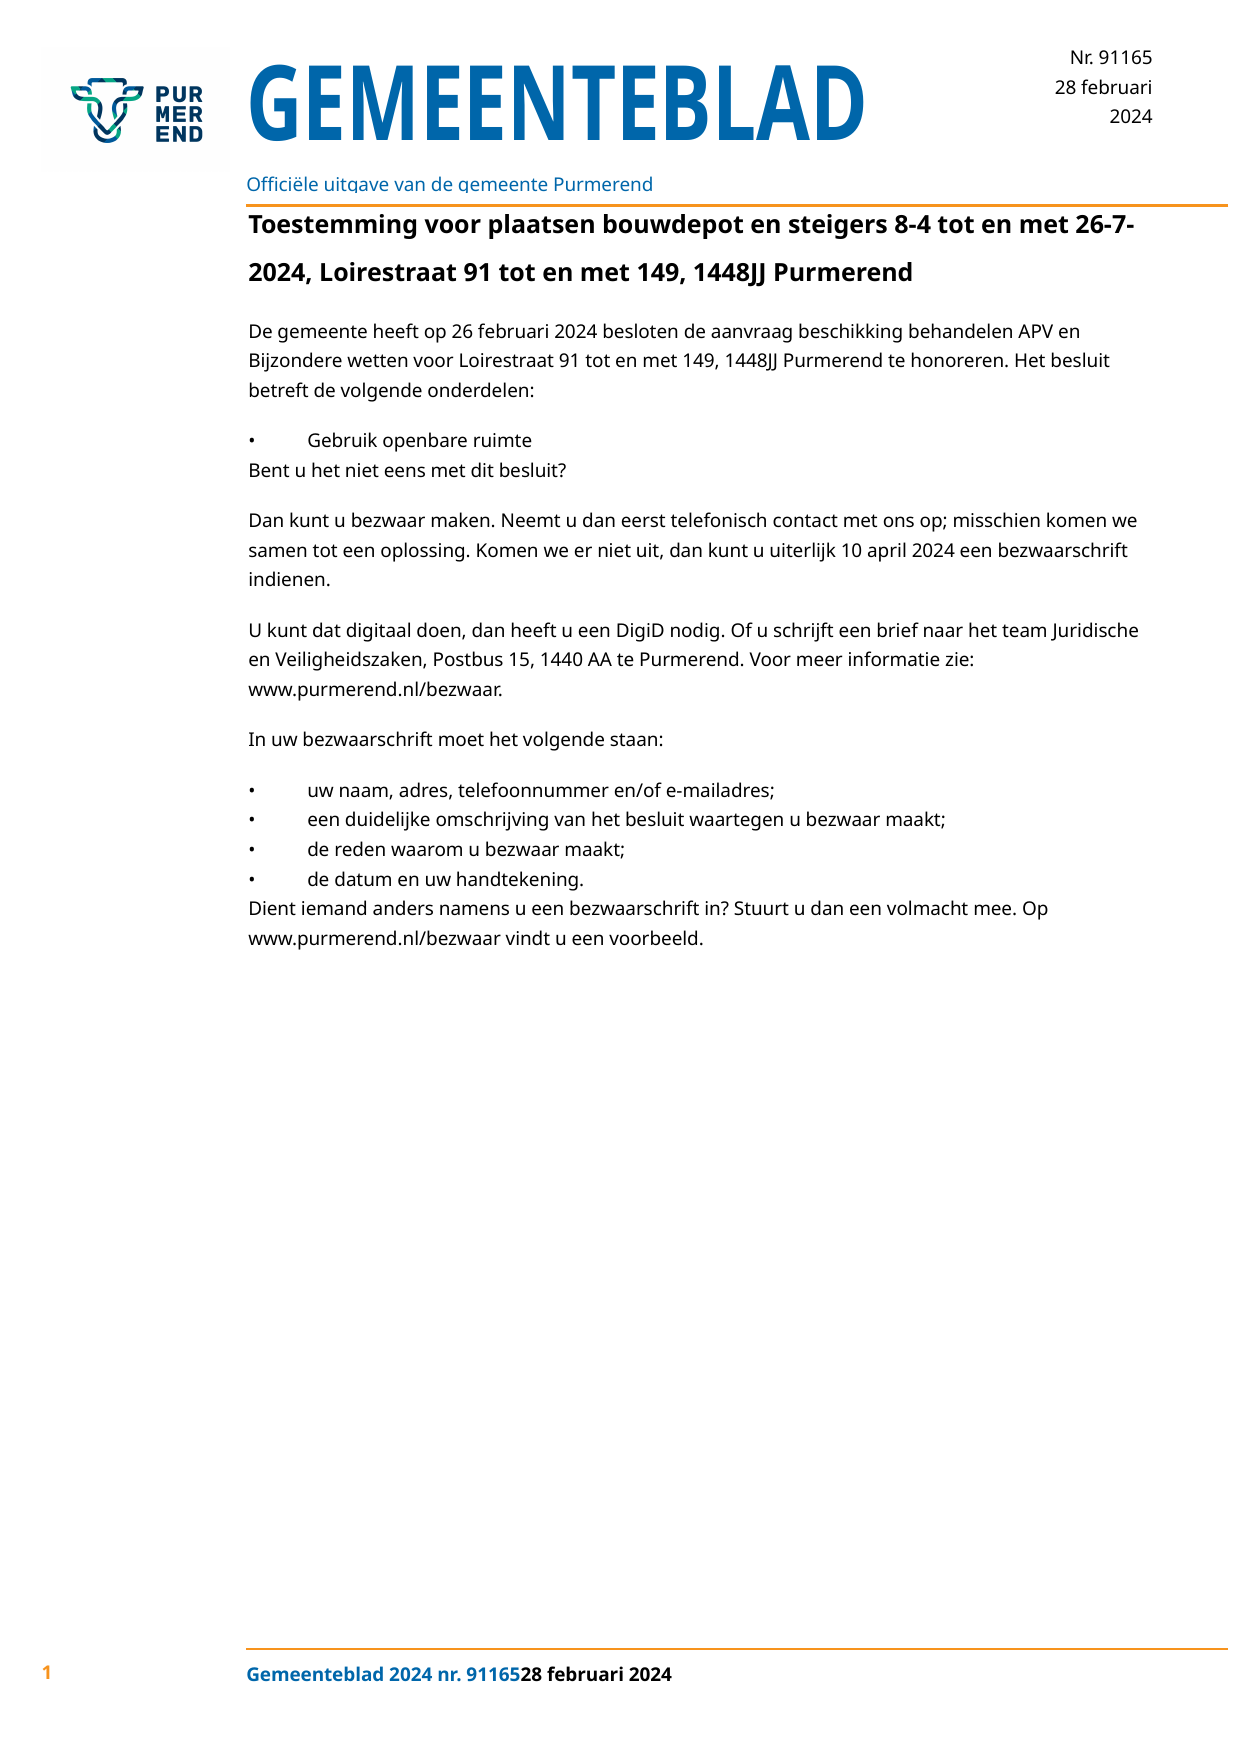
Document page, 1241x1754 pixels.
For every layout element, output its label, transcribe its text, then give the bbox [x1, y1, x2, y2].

text Dient iemand anders namens u een bezwaarschrift in? Stuurt u dan een volmacht mee. Op www.purmerend.nl/bezwaar vindt u een voorbeeld. [248, 895, 1152, 951]
list de reden waarom u bezwaar maakt; [248, 836, 1152, 862]
text U kunt dat digitaal doen, dan heeft u een DigiD nodig. Of u schrijft een brief naar het team Juridische en Veiligheidszaken, Postbus 15, 1440 AA te Purmerend. Voor meer informatie zie: www.purmerend.nl/bezwaar. [248, 617, 1152, 702]
text Bent u het niet eens met dit besluit? [248, 457, 1152, 483]
list de datum en uw handtekening. [248, 866, 1152, 892]
text De gemeente heeft op 26 februari 2024 besloten de aanvraag beschikking behandelen APV en Bijzondere wetten voor Loirestraat 91 tot en met 149, 1448JJ Purmerend te honoreren. Het besluit betreft de volgende onderdelen: [248, 318, 1152, 403]
list uw naam, adres, telefoonnummer en/of e-mailadres; [248, 777, 1152, 803]
text Toestemming voor plaatsen bouwdepot en steigers 8-4 tot en met 26-7-2024, Loirestraat 91 tot en met 149, 1448JJ Purmerend [248, 207, 1152, 288]
text Dan kunt u bezwaar maken. Neemt u dan eerst telefonisch contact met ons op; misschien komen we samen tot een oplossing. Komen we er niet uit, dan kunt u uiterlijk 10 april 2024 een bezwaarschrift indienen. [248, 507, 1152, 592]
list Gebruik openbare ruimte [248, 427, 1152, 453]
list een duidelijke omschrijving van het besluit waartegen u bezwaar maakt; [248, 807, 1152, 832]
picture [41, 47, 231, 172]
text In uw bezwaarschrift moet het volgende staan: [248, 727, 1152, 752]
